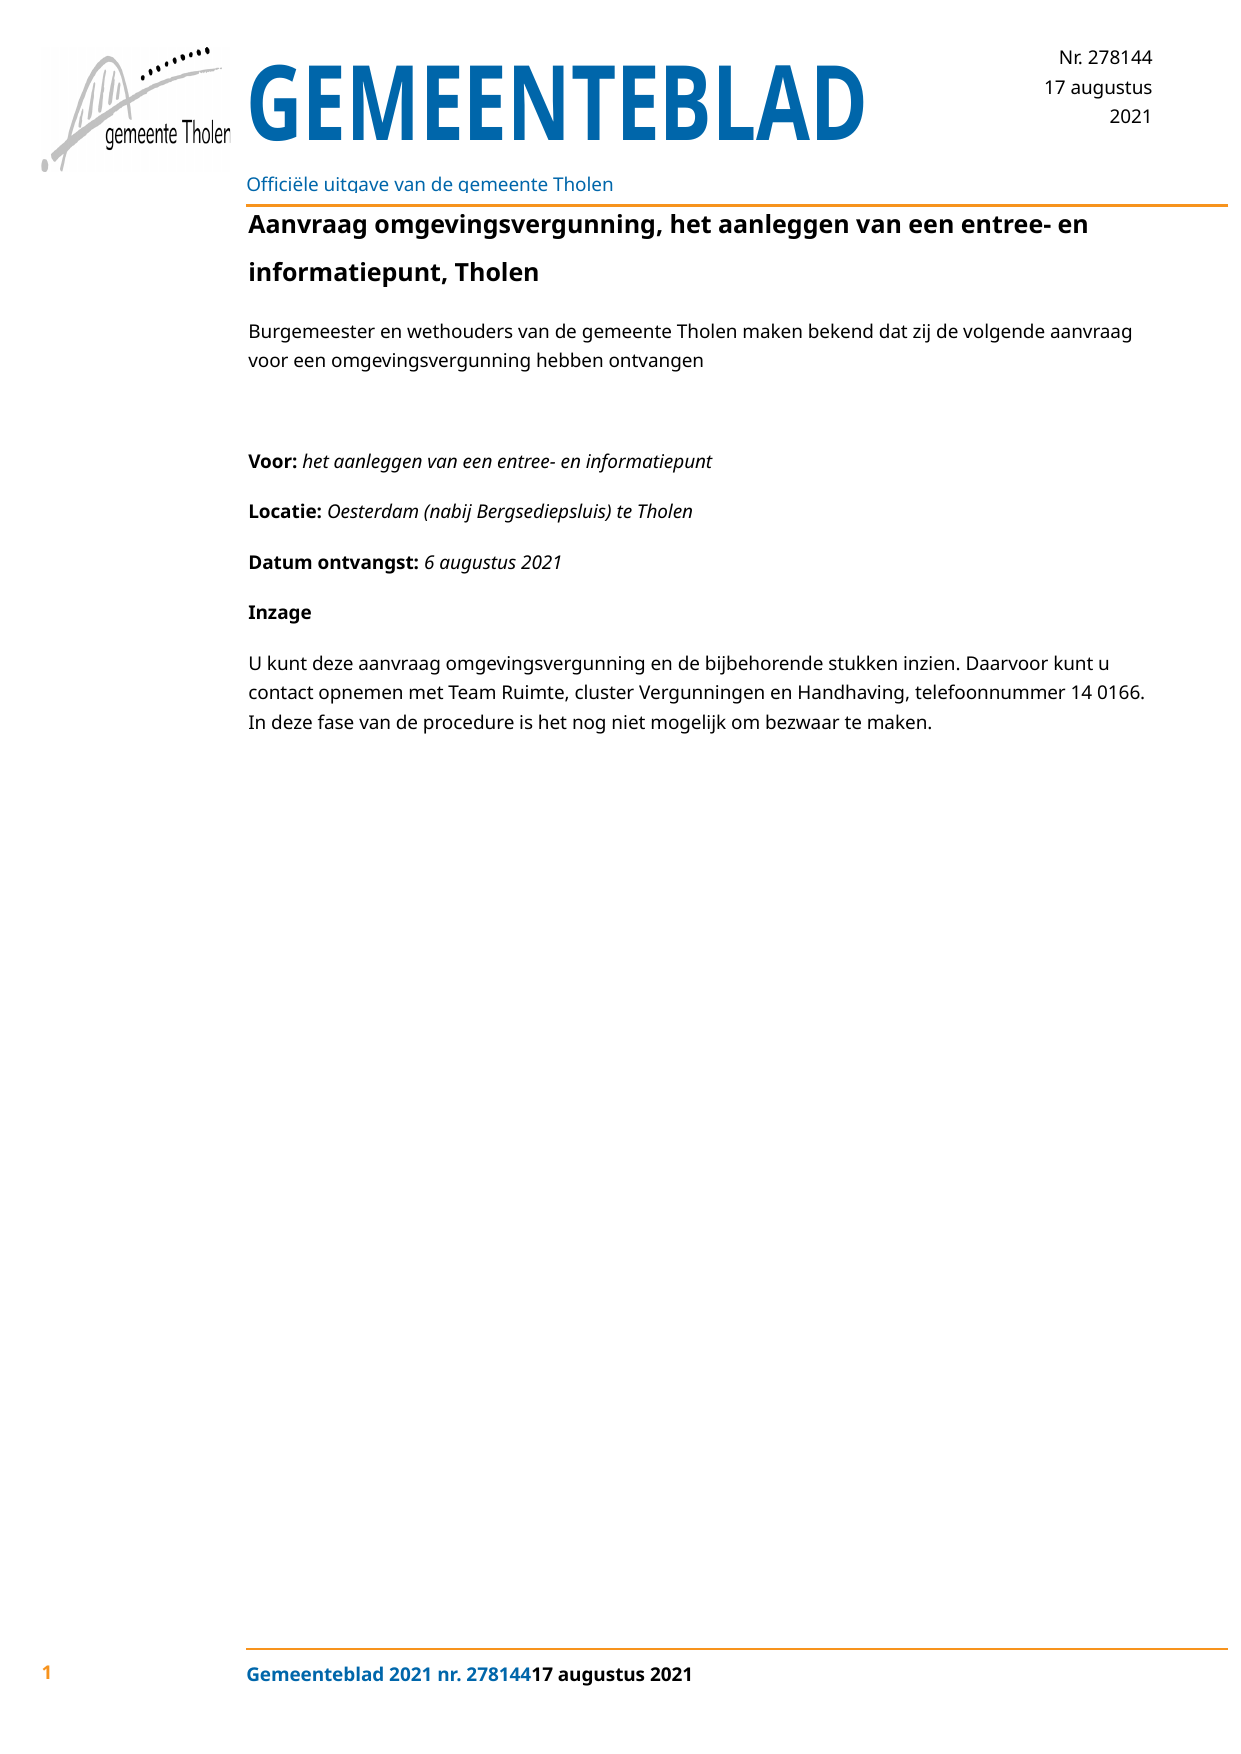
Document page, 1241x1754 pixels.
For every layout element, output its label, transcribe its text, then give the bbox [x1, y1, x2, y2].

text Aanvraag omgevingsvergunning, het aanleggen van een entree- en informatiepunt, Tholen [248, 207, 1152, 288]
text Locatie: Oesterdam (nabij Bergsediepsluis) te Tholen [248, 499, 1152, 524]
text Datum ontvangst: 6 augustus 2021 [248, 549, 1152, 575]
text U kunt deze aanvraag omgevingsvergunning en de bijbehorende stukken inzien. Daarvoor kunt u contact opnemen met Team Ruimte, cluster Vergunningen en Handhaving, telefoonnummer 14 0166. In deze fase van de procedure is het nog niet mogelijk om bezwaar te maken. [248, 650, 1152, 735]
text Burgemeester en wethouders van de gemeente Tholen maken bekend dat zij de volgende aanvraag voor een omgevingsvergunning hebben ontvangen [248, 318, 1152, 373]
picture [41, 47, 231, 172]
text Inzage [248, 599, 1152, 625]
text Voor: het aanleggen van een entree- en informatiepunt [248, 448, 1152, 474]
